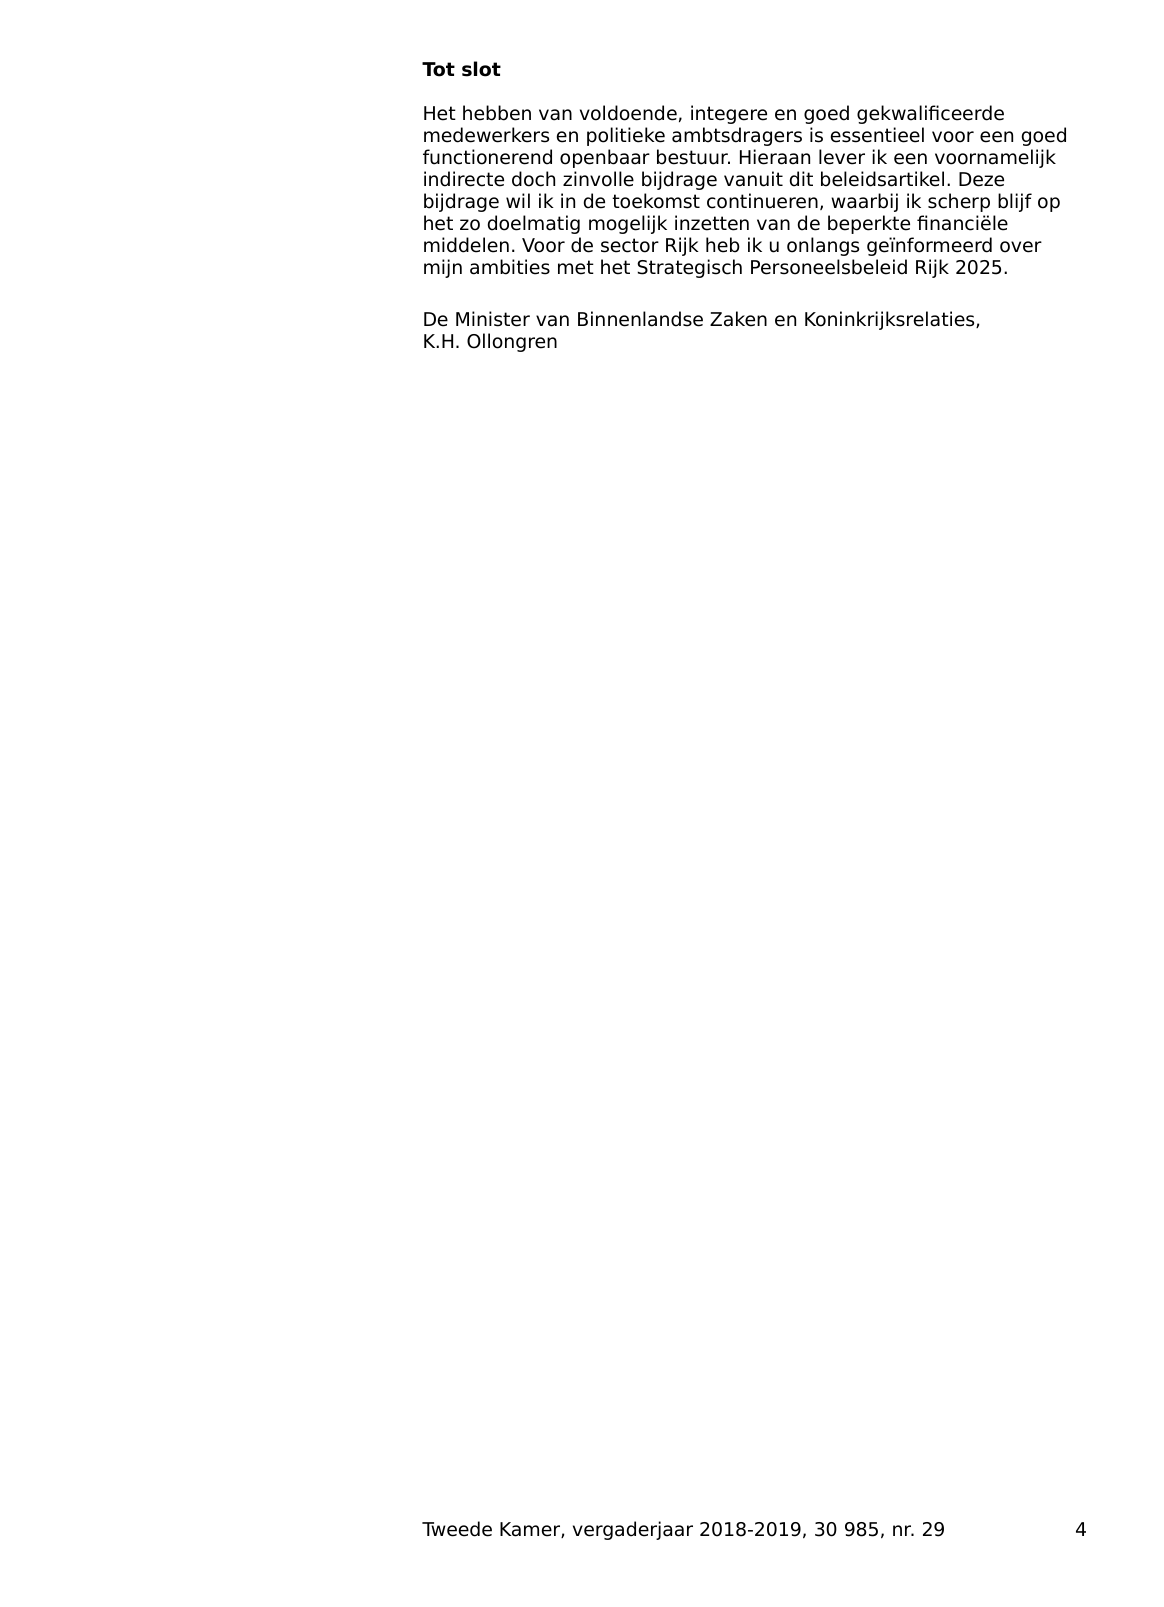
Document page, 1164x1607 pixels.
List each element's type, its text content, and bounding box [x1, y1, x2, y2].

subtitle Tot slot [422, 59, 1087, 81]
text De Minister van Binnenlandse Zaken en Koninkrijksrelaties, K.H. Ollongren [422, 309, 1087, 353]
text Het hebben van voldoende, integere en goed gekwalificeerde medewerkers en politieke ambtsdragers is essentieel voor een goed functionerend openbaar bestuur. Hieraan lever ik een voornamelijk indirecte doch zinvolle bijdrage vanuit dit beleidsartikel. Deze bijdrage wil ik in de toekomst continueren, waarbij ik scherp blijf op het zo doelmatig mogelijk inzetten van de beperkte financiële middelen. Voor de sector Rijk heb ik u onlangs geïnformeerd over mijn ambities met het Strategisch Personeelsbeleid Rijk 2025. [422, 103, 1087, 279]
